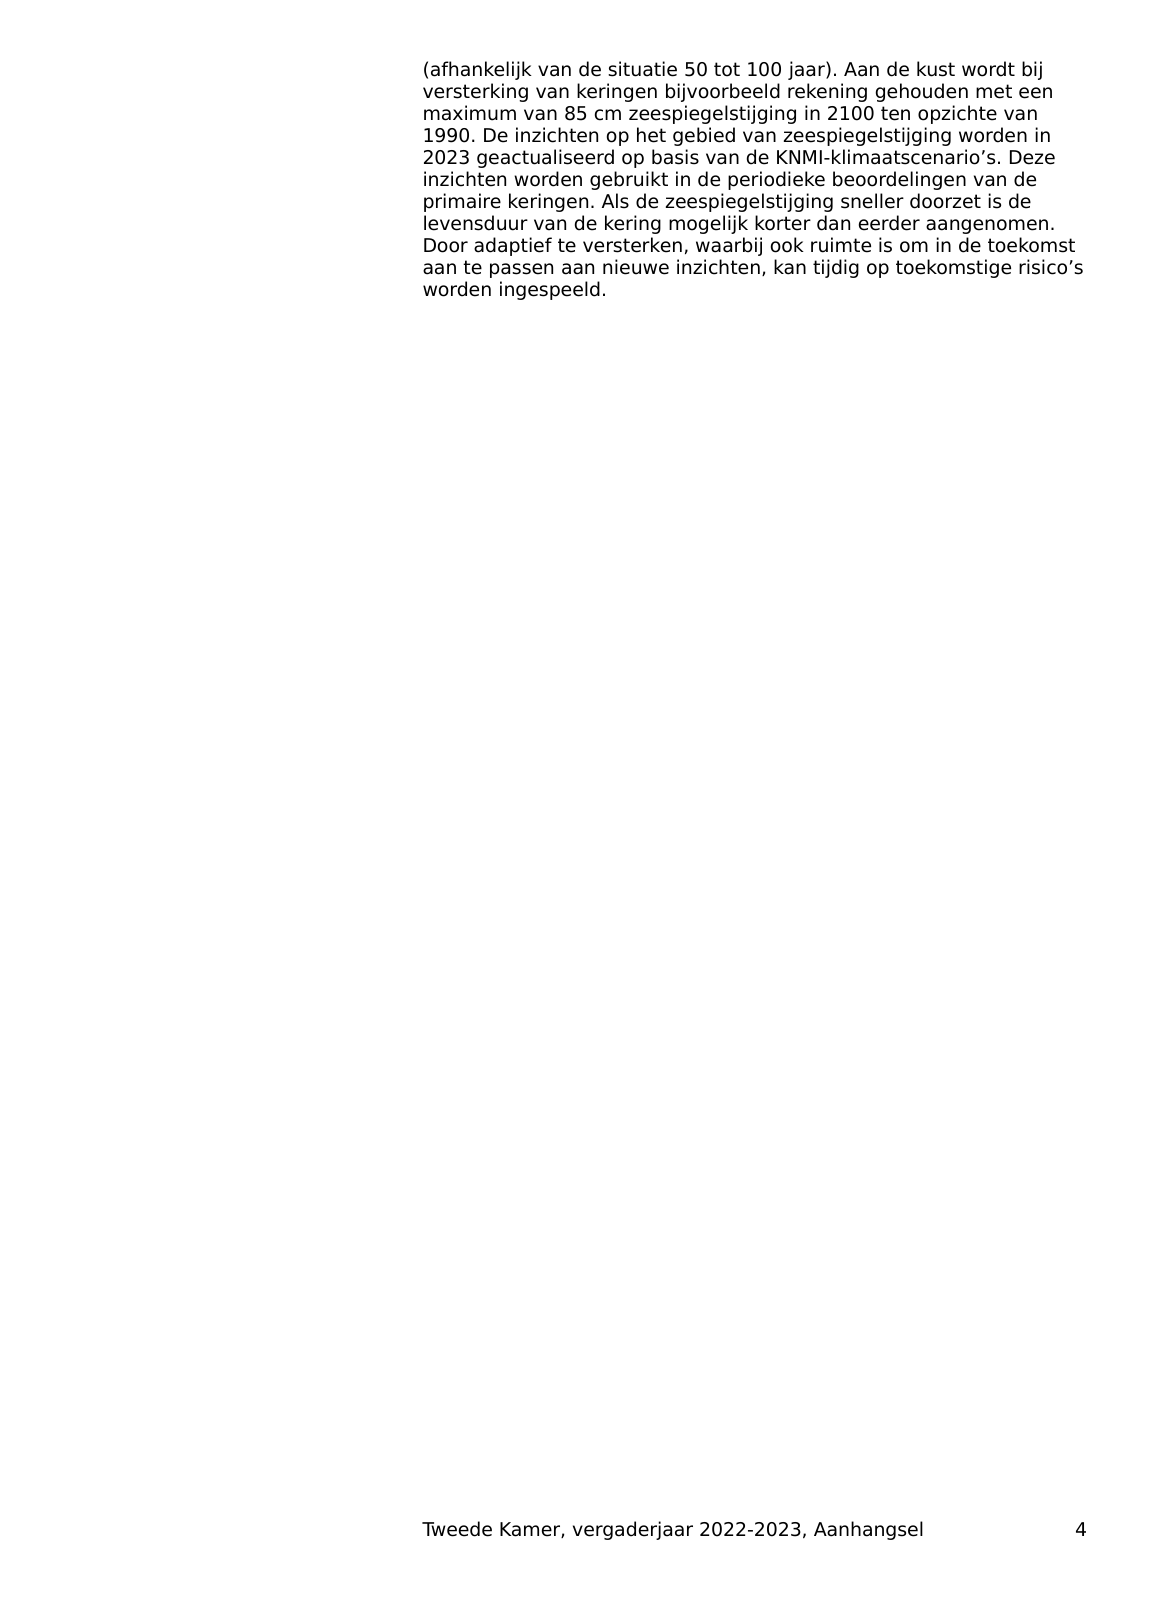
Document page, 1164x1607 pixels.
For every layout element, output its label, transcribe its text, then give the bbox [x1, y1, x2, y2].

text (afhankelijk van de situatie 50 tot 100 jaar). Aan de kust wordt bij versterking van keringen bijvoorbeeld rekening gehouden met een maximum van 85 cm zeespiegelstijging in 2100 ten opzichte van 1990. De inzichten op het gebied van zeespiegelstijging worden in 2023 geactualiseerd op basis van de KNMI-klimaatscenario’s. Deze inzichten worden gebruikt in de periodieke beoordelingen van de primaire keringen. Als de zeespiegelstijging sneller doorzet is de levensduur van de kering mogelijk korter dan eerder aangenomen. Door adaptief te versterken, waarbij ook ruimte is om in de toekomst aan te passen aan nieuwe inzichten, kan tijdig op toekomstige risico’s worden ingespeeld. [422, 59, 1087, 301]
